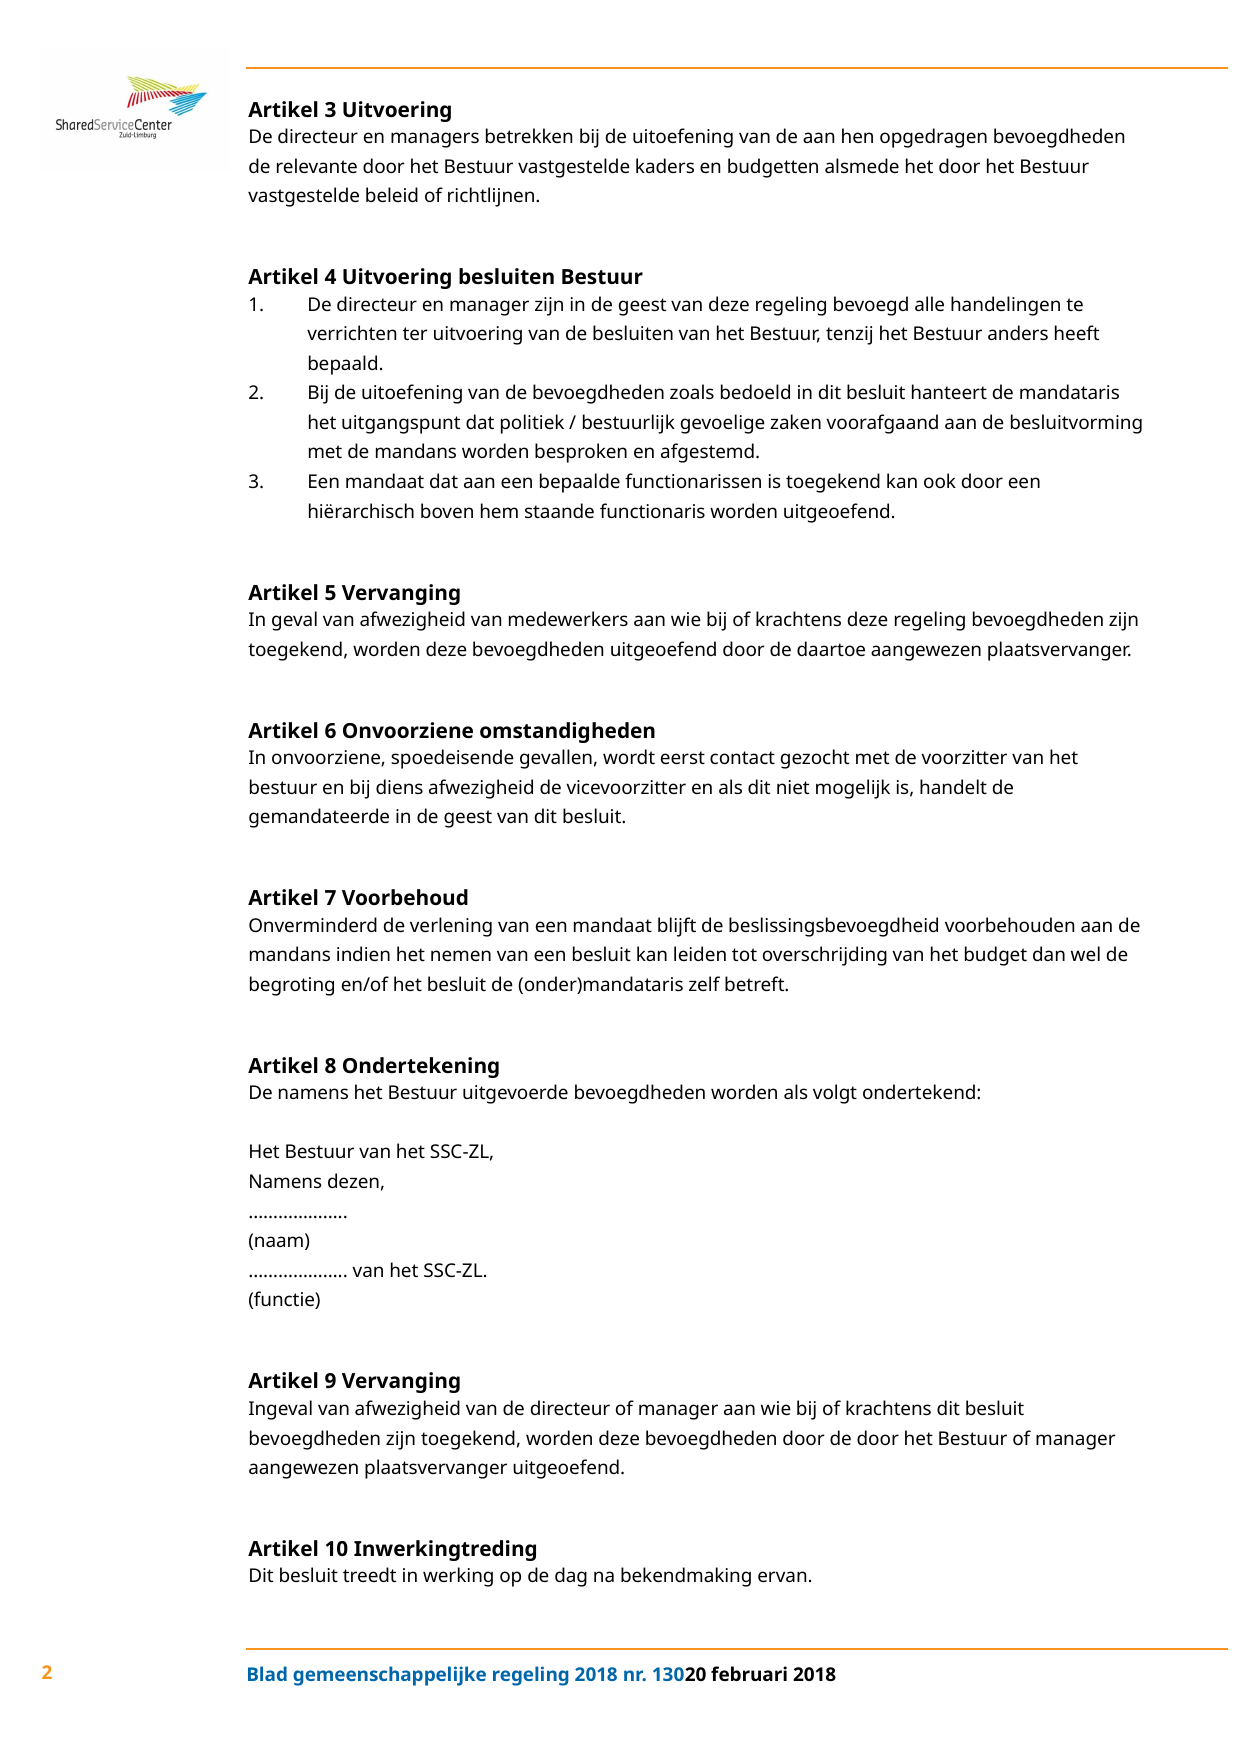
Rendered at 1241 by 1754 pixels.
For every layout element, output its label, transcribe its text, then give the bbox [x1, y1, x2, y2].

text Artikel 4 Uitvoering besluiten Bestuur [248, 262, 1152, 291]
text Artikel 8 Ondertekening [248, 1051, 1152, 1079]
text (functie) [248, 1287, 1152, 1312]
text Dit besluit treedt in werking op de dag na bekendmaking ervan. [248, 1563, 1152, 1588]
text De namens het Bestuur uitgevoerde bevoegdheden worden als volgt ondertekend: [248, 1079, 1152, 1105]
text Onverminderd de verlening van een mandaat blijft de beslissingsbevoegdheid voorbehouden aan de mandans indien het nemen van een besluit kan leiden tot overschrijding van het budget dan wel de begroting en/of het besluit de (onder)mandataris zelf betreft. [248, 912, 1152, 997]
text Artikel 5 Vervanging [248, 578, 1152, 606]
text In onvoorziene, spoedeisende gevallen, wordt eerst contact gezocht met de voorzitter van het bestuur en bij diens afwezigheid de vicevoorzitter en als dit niet mogelijk is, handelt de gemandateerde in de geest van dit besluit. [248, 744, 1152, 829]
list Een mandaat dat aan een bepaalde functionarissen is toegekend kan ook door een hiërarchisch boven hem staande functionaris worden uitgeoefend. [248, 468, 1152, 524]
text (naam) [248, 1227, 1152, 1253]
text ……………….. van het SSC-ZL. [248, 1257, 1152, 1283]
text Artikel 3 Uitvoering [248, 95, 1152, 123]
text Artikel 9 Vervanging [248, 1367, 1152, 1395]
text Artikel 6 Onvoorziene omstandigheden [248, 716, 1152, 744]
text Het Bestuur van het SSC-ZL, [248, 1139, 1152, 1164]
list De directeur en manager zijn in de geest van deze regeling bevoegd alle handelingen te verrichten ter uitvoering van de besluiten van het Bestuur, tenzij het Bestuur anders heeft bepaald. [248, 291, 1152, 376]
text ……………….. [248, 1198, 1152, 1224]
text De directeur en managers betrekken bij de uitoefening van de aan hen opgedragen bevoegdheden de relevante door het Bestuur vastgestelde kaders en budgetten alsmede het door het Bestuur vastgestelde beleid of richtlijnen. [248, 123, 1152, 208]
text Ingeval van afwezigheid van de directeur of manager aan wie bij of krachtens dit besluit bevoegdheden zijn toegekend, worden deze bevoegdheden door de door het Bestuur of manager aangewezen plaatsvervanger uitgeoefend. [248, 1395, 1152, 1480]
text In geval van afwezigheid van medewerkers aan wie bij of krachtens deze regeling bevoegdheden zijn toegekend, worden deze bevoegdheden uitgeoefend door de daartoe aangewezen plaatsvervanger. [248, 606, 1152, 662]
list Bij de uitoefening van de bevoegdheden zoals bedoeld in dit besluit hanteert de mandataris het uitgangspunt dat politiek / bestuurlijk gevoelige zaken voorafgaand aan de besluitvorming met de mandans worden besproken en afgestemd. [248, 379, 1152, 464]
picture [41, 47, 231, 172]
text Artikel 7 Voorbehoud [248, 883, 1152, 912]
text Artikel 10 Inwerkingtreding [248, 1534, 1152, 1563]
text Namens dezen, [248, 1168, 1152, 1194]
